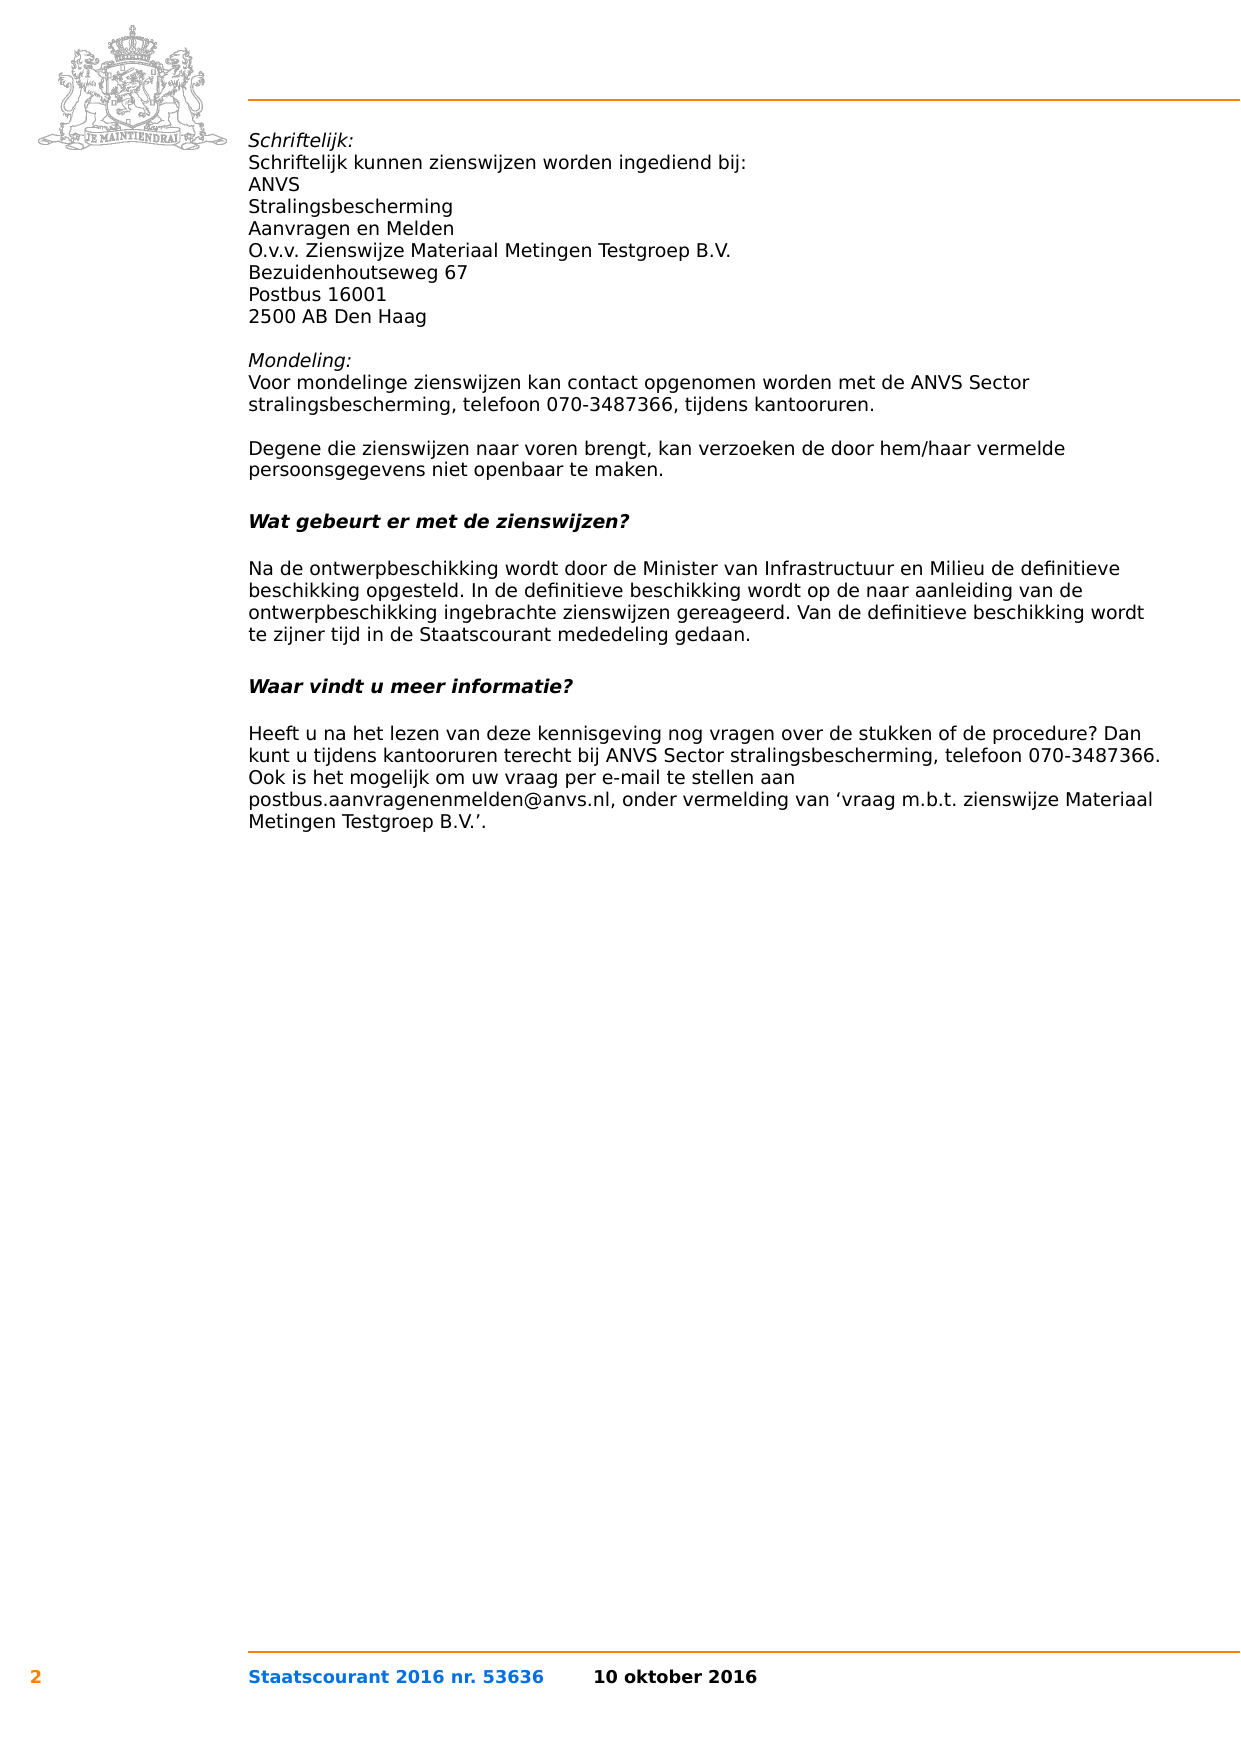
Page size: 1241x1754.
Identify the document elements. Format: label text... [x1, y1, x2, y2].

text Schriftelijk: [248, 130, 1163, 152]
text Schriftelijk kunnen zienswijzen worden ingediend bij: [248, 152, 1163, 174]
text Heeft u na het lezen van deze kennisgeving nog vragen over de stukken of de procedure? Dan kunt u tijdens kantooruren terecht bij ANVS Sector stralingsbescherming, telefoon 070-3487366. Ook is het mogelijk om uw vraag per e-mail te stellen aan postbus.aanvragenenmelden@anvs.nl, onder vermelding van ‘vraag m.b.t. zienswijze Materiaal Metingen Testgroep B.V.’. [248, 723, 1163, 833]
picture [38, 25, 227, 150]
text O.v.v. Zienswijze Materiaal Metingen Testgroep B.V. [248, 240, 1163, 262]
text Aanvragen en Melden [248, 218, 1163, 240]
subtitle Wat gebeurt er met de zienswijzen? [248, 511, 1163, 533]
text Na de ontwerpbeschikking wordt door de Minister van Infrastructuur en Milieu de definitieve beschikking opgesteld. In de definitieve beschikking wordt op de naar aanleiding van de ontwerpbeschikking ingebrachte zienswijzen gereageerd. Van de definitieve beschikking wordt te zijner tijd in de Staatscourant mededeling gedaan. [248, 558, 1163, 646]
text 2500 AB Den Haag [248, 306, 1163, 328]
text Voor mondelinge zienswijzen kan contact opgenomen worden met de ANVS Sector stralingsbescherming, telefoon 070-3487366, tijdens kantooruren. [248, 372, 1163, 416]
text Degene die zienswijzen naar voren brengt, kan verzoeken de door hem/haar vermelde persoonsgegevens niet openbaar te maken. [248, 437, 1163, 481]
subtitle Waar vindt u meer informatie? [248, 676, 1163, 698]
text ANVS [248, 174, 1163, 196]
text Postbus 16001 [248, 284, 1163, 306]
text Mondeling: [248, 349, 1163, 372]
text Stralingsbescherming [248, 196, 1163, 218]
text Bezuidenhoutseweg 67 [248, 262, 1163, 284]
